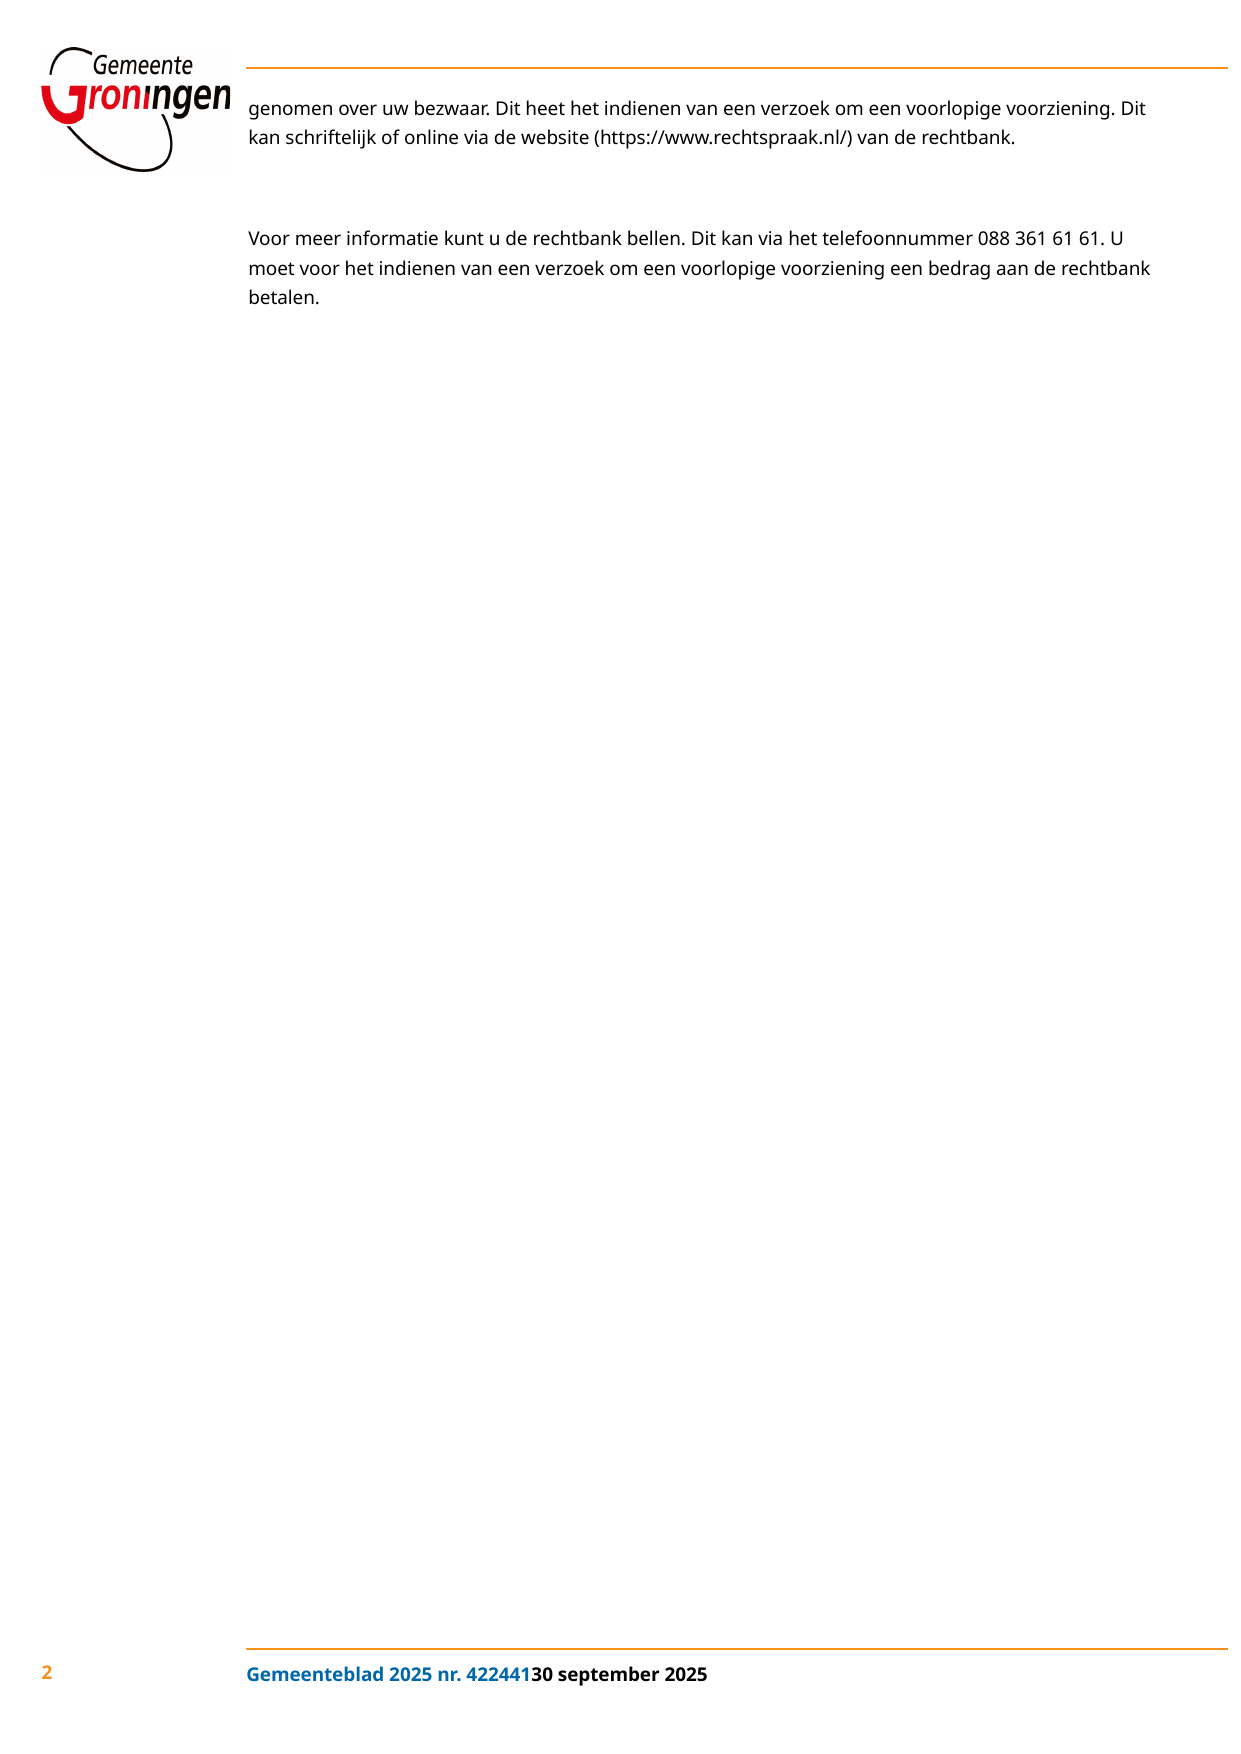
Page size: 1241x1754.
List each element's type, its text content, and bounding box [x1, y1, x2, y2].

picture [41, 47, 231, 172]
text Voor meer informatie kunt u de rechtbank bellen. Dit kan via het telefoonnummer 088 361 61 61. U moet voor het indienen van een verzoek om een voorlopige voorziening een bedrag aan de rechtbank betalen. [248, 225, 1152, 310]
text genomen over uw bezwaar. Dit heet het indienen van een verzoek om een voorlopige voorziening. Dit kan schriftelijk of online via de website (https://www.rechtspraak.nl/) van de rechtbank. [248, 95, 1152, 150]
